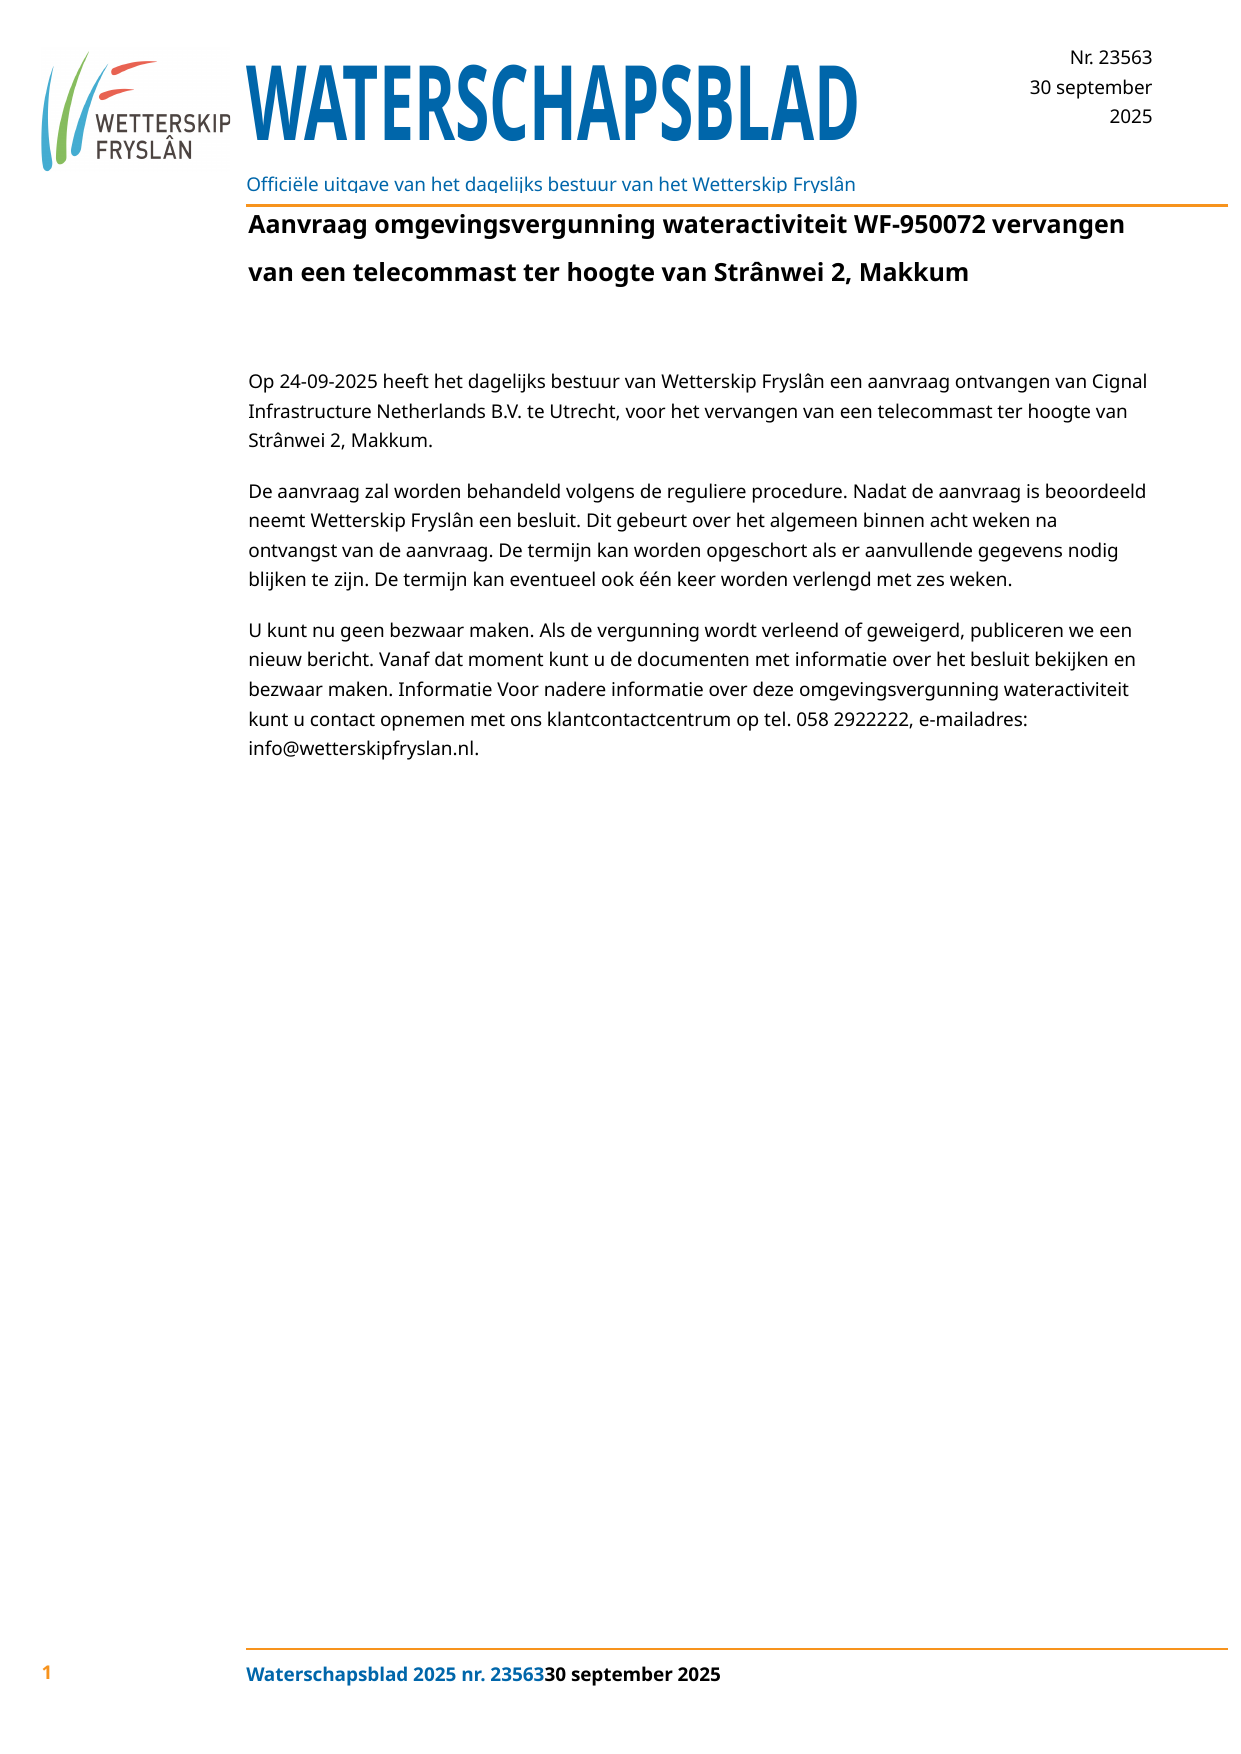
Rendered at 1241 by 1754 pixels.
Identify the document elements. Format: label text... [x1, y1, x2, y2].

text Op 24-09-2025 heeft het dagelijks bestuur van Wetterskip Fryslân een aanvraag ontvangen van Cignal Infrastructure Netherlands B.V. te Utrecht, voor het vervangen van een telecommast ter hoogte van Strânwei 2, Makkum. [248, 368, 1152, 453]
text De aanvraag zal worden behandeld volgens de reguliere procedure. Nadat de aanvraag is beoordeeld neemt Wetterskip Fryslân een besluit. Dit gebeurt over het algemeen binnen acht weken na ontvangst van de aanvraag. De termijn kan worden opgeschort als er aanvullende gegevens nodig blijken te zijn. De termijn kan eventueel ook één keer worden verlengd met zes weken. [248, 478, 1152, 592]
text Aanvraag omgevingsvergunning wateractiviteit WF-950072 vervangen van een telecommast ter hoogte van Strânwei 2, Makkum [248, 207, 1152, 288]
text U kunt nu geen bezwaar maken. Als de vergunning wordt verleend of geweigerd, publiceren we een nieuw bericht. Vanaf dat moment kunt u de documenten met informatie over het besluit bekijken en bezwaar maken. Informatie Voor nadere informatie over deze omgevingsvergunning wateractiviteit kunt u contact opnemen met ons klantcontactcentrum op tel. 058 2922222, e-mailadres: info@wetterskipfryslan.nl. [248, 617, 1152, 761]
picture [41, 47, 231, 172]
